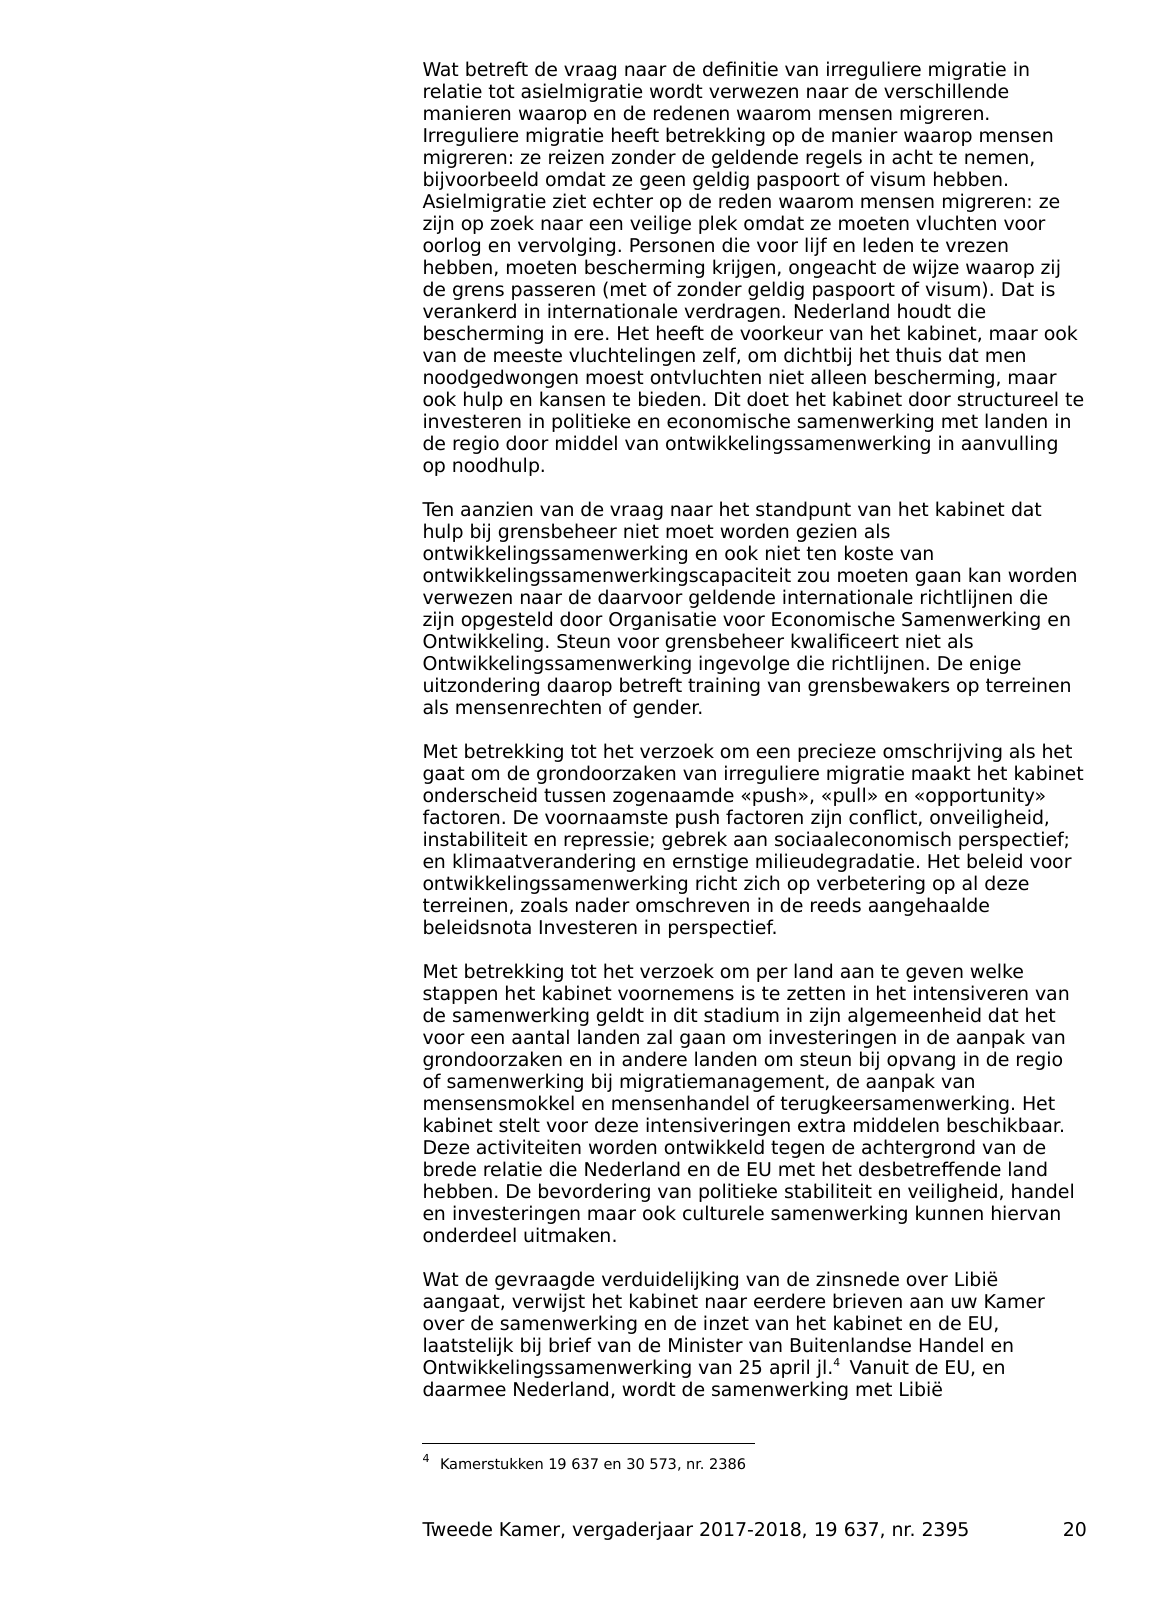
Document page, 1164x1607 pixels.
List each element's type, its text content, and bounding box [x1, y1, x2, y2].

text Wat betreft de vraag naar de definitie van irreguliere migratie in relatie tot asielmigratie wordt verwezen naar de verschillende manieren waarop en de redenen waarom mensen migreren. Irreguliere migratie heeft betrekking op de manier waarop mensen migreren: ze reizen zonder de geldende regels in acht te nemen, bijvoorbeeld omdat ze geen geldig paspoort of visum hebben. Asielmigratie ziet echter op de reden waarom mensen migreren: ze zijn op zoek naar een veilige plek omdat ze moeten vluchten voor oorlog en vervolging. Personen die voor lijf en leden te vrezen hebben, moeten bescherming krijgen, ongeacht de wijze waarop zij de grens passeren (met of zonder geldig paspoort of visum). Dat is verankerd in internationale verdragen. Nederland houdt die bescherming in ere. Het heeft de voorkeur van het kabinet, maar ook van de meeste vluchtelingen zelf, om dichtbij het thuis dat men noodgedwongen moest ontvluchten niet alleen bescherming, maar ook hulp en kansen te bieden. Dit doet het kabinet door structureel te investeren in politieke en economische samenwerking met landen in de regio door middel van ontwikkelingssamenwerking in aanvulling op noodhulp. [422, 59, 1087, 477]
text Met betrekking tot het verzoek om per land aan te geven welke stappen het kabinet voornemens is te zetten in het intensiveren van de samenwerking geldt in dit stadium in zijn algemeenheid dat het voor een aantal landen zal gaan om investeringen in de aanpak van grondoorzaken en in andere landen om steun bij opvang in de regio of samenwerking bij migratiemanagement, de aanpak van mensensmokkel en mensenhandel of terugkeersamenwerking. Het kabinet stelt voor deze intensiveringen extra middelen beschikbaar. Deze activiteiten worden ontwikkeld tegen de achtergrond van de brede relatie die Nederland en de EU met het desbetreffende land hebben. De bevordering van politieke stabiliteit en veiligheid, handel en investeringen maar ook culturele samenwerking kunnen hiervan onderdeel uitmaken. [422, 961, 1087, 1247]
text Ten aanzien van de vraag naar het standpunt van het kabinet dat hulp bij grensbeheer niet moet worden gezien als ontwikkelingssamenwerking en ook niet ten koste van ontwikkelingssamenwerkingscapaciteit zou moeten gaan kan worden verwezen naar de daarvoor geldende internationale richtlijnen die zijn opgesteld door Organisatie voor Economische Samenwerking en Ontwikkeling. Steun voor grensbeheer kwalificeert niet als Ontwikkelingssamenwerking ingevolge die richtlijnen. De enige uitzondering daarop betreft training van grensbewakers op terreinen als mensenrechten of gender. [422, 499, 1087, 719]
text Wat de gevraagde verduidelijking van de zinsnede over Libië aangaat, verwijst het kabinet naar eerdere brieven aan uw Kamer over de samenwerking en de inzet van het kabinet en de EU, laatstelijk bij brief van de Minister van Buitenlandse Handel en Ontwikkelingssamenwerking van 25 april jl. Vanuit de EU, en daarmee Nederland, wordt de samenwerking met Libië [422, 1269, 1087, 1401]
text Kamerstukken 19 637 en 30 573, nr. 2386 [422, 1452, 1087, 1474]
text Met betrekking tot het verzoek om een precieze omschrijving als het gaat om de grondoorzaken van irreguliere migratie maakt het kabinet onderscheid tussen zogenaamde «push», «pull» en «opportunity» factoren. De voornaamste push factoren zijn conflict, onveiligheid, instabiliteit en repressie; gebrek aan sociaaleconomisch perspectief; en klimaatverandering en ernstige milieudegradatie. Het beleid voor ontwikkelingssamenwerking richt zich op verbetering op al deze terreinen, zoals nader omschreven in de reeds aangehaalde beleidsnota Investeren in perspectief. [422, 741, 1087, 939]
